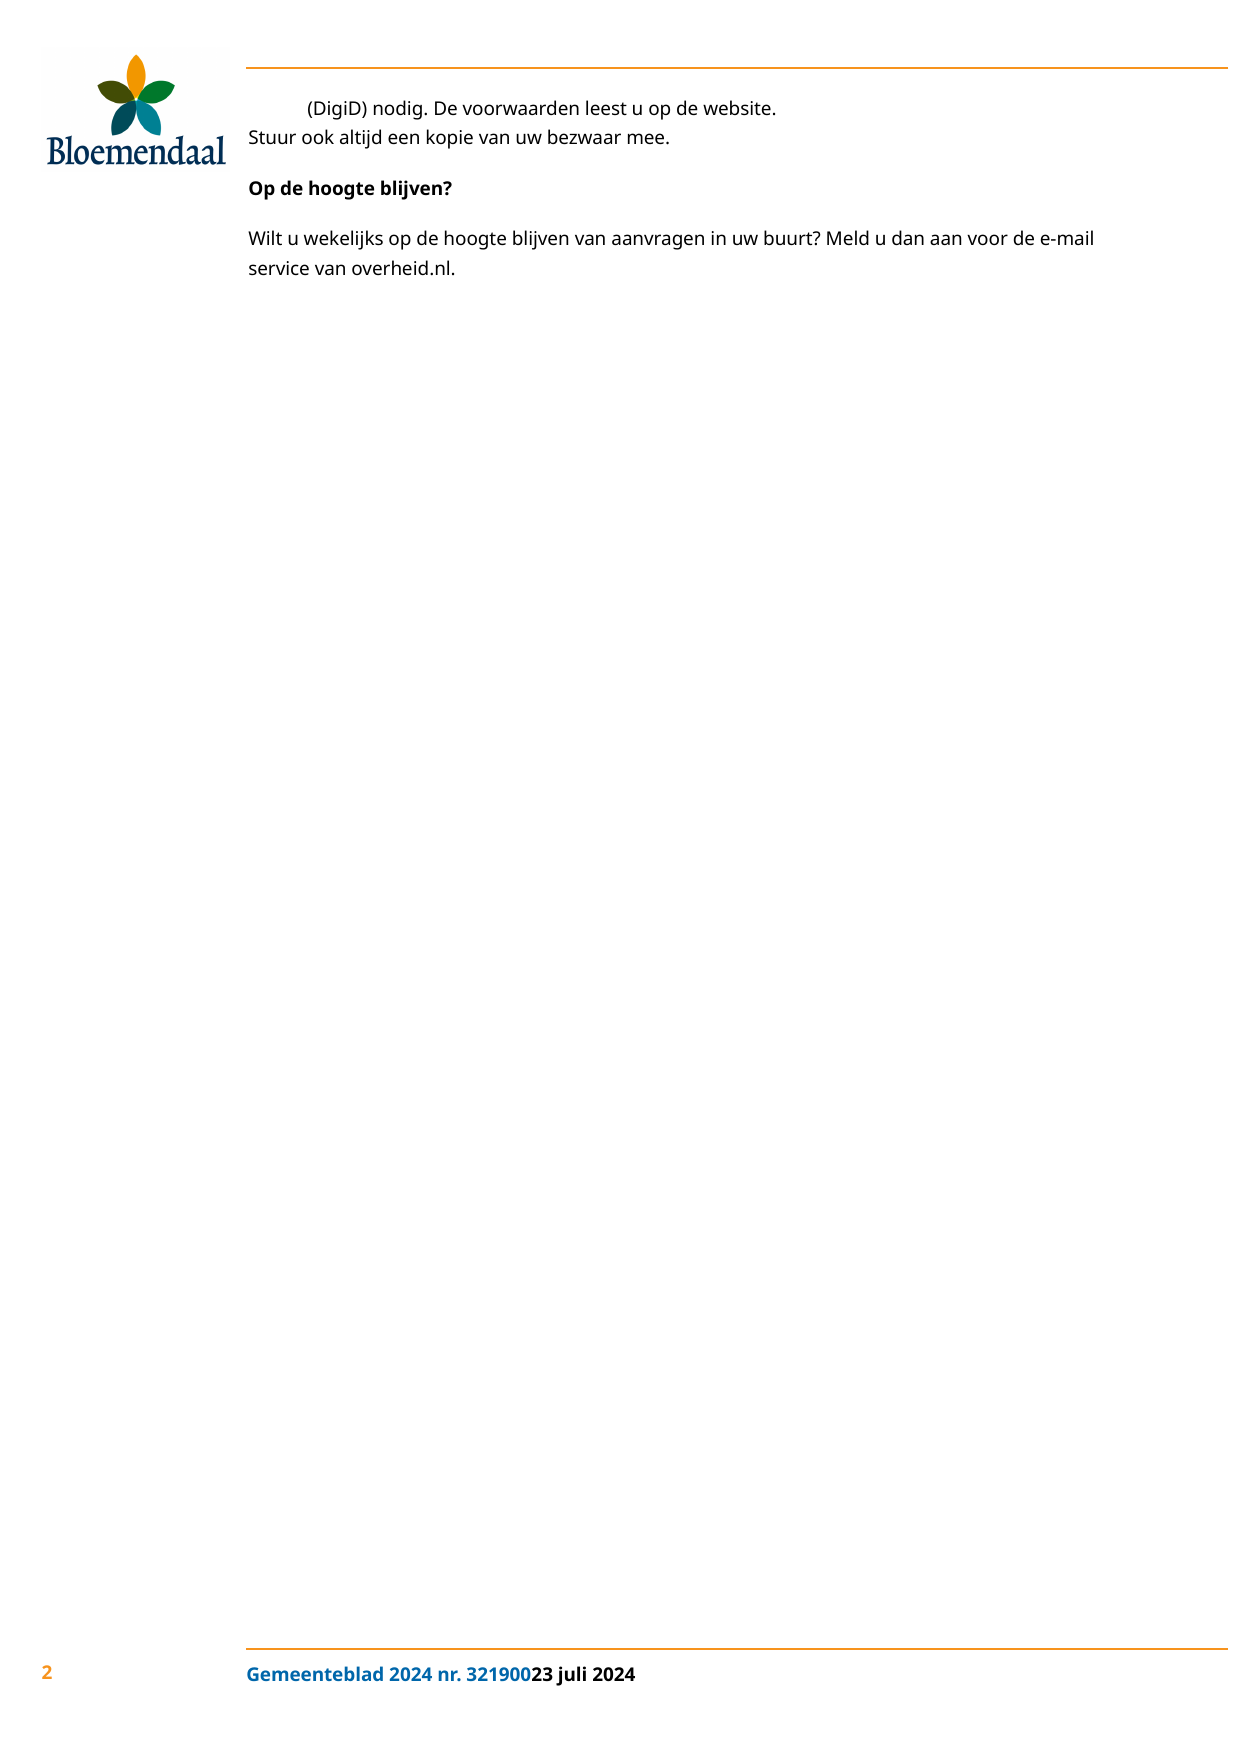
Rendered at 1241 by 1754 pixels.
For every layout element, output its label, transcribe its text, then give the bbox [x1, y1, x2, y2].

text Wilt u wekelijks op de hoogte blijven van aanvragen in uw buurt? Meld u dan aan voor de e-mail service van overheid.nl. [248, 225, 1152, 281]
text Stuur ook altijd een kopie van uw bezwaar mee. [248, 124, 1152, 150]
text Op de hoogte blijven? [248, 175, 1152, 201]
picture [41, 47, 231, 172]
list (DigiD) nodig. De voorwaarden leest u op de website. [248, 95, 1152, 121]
